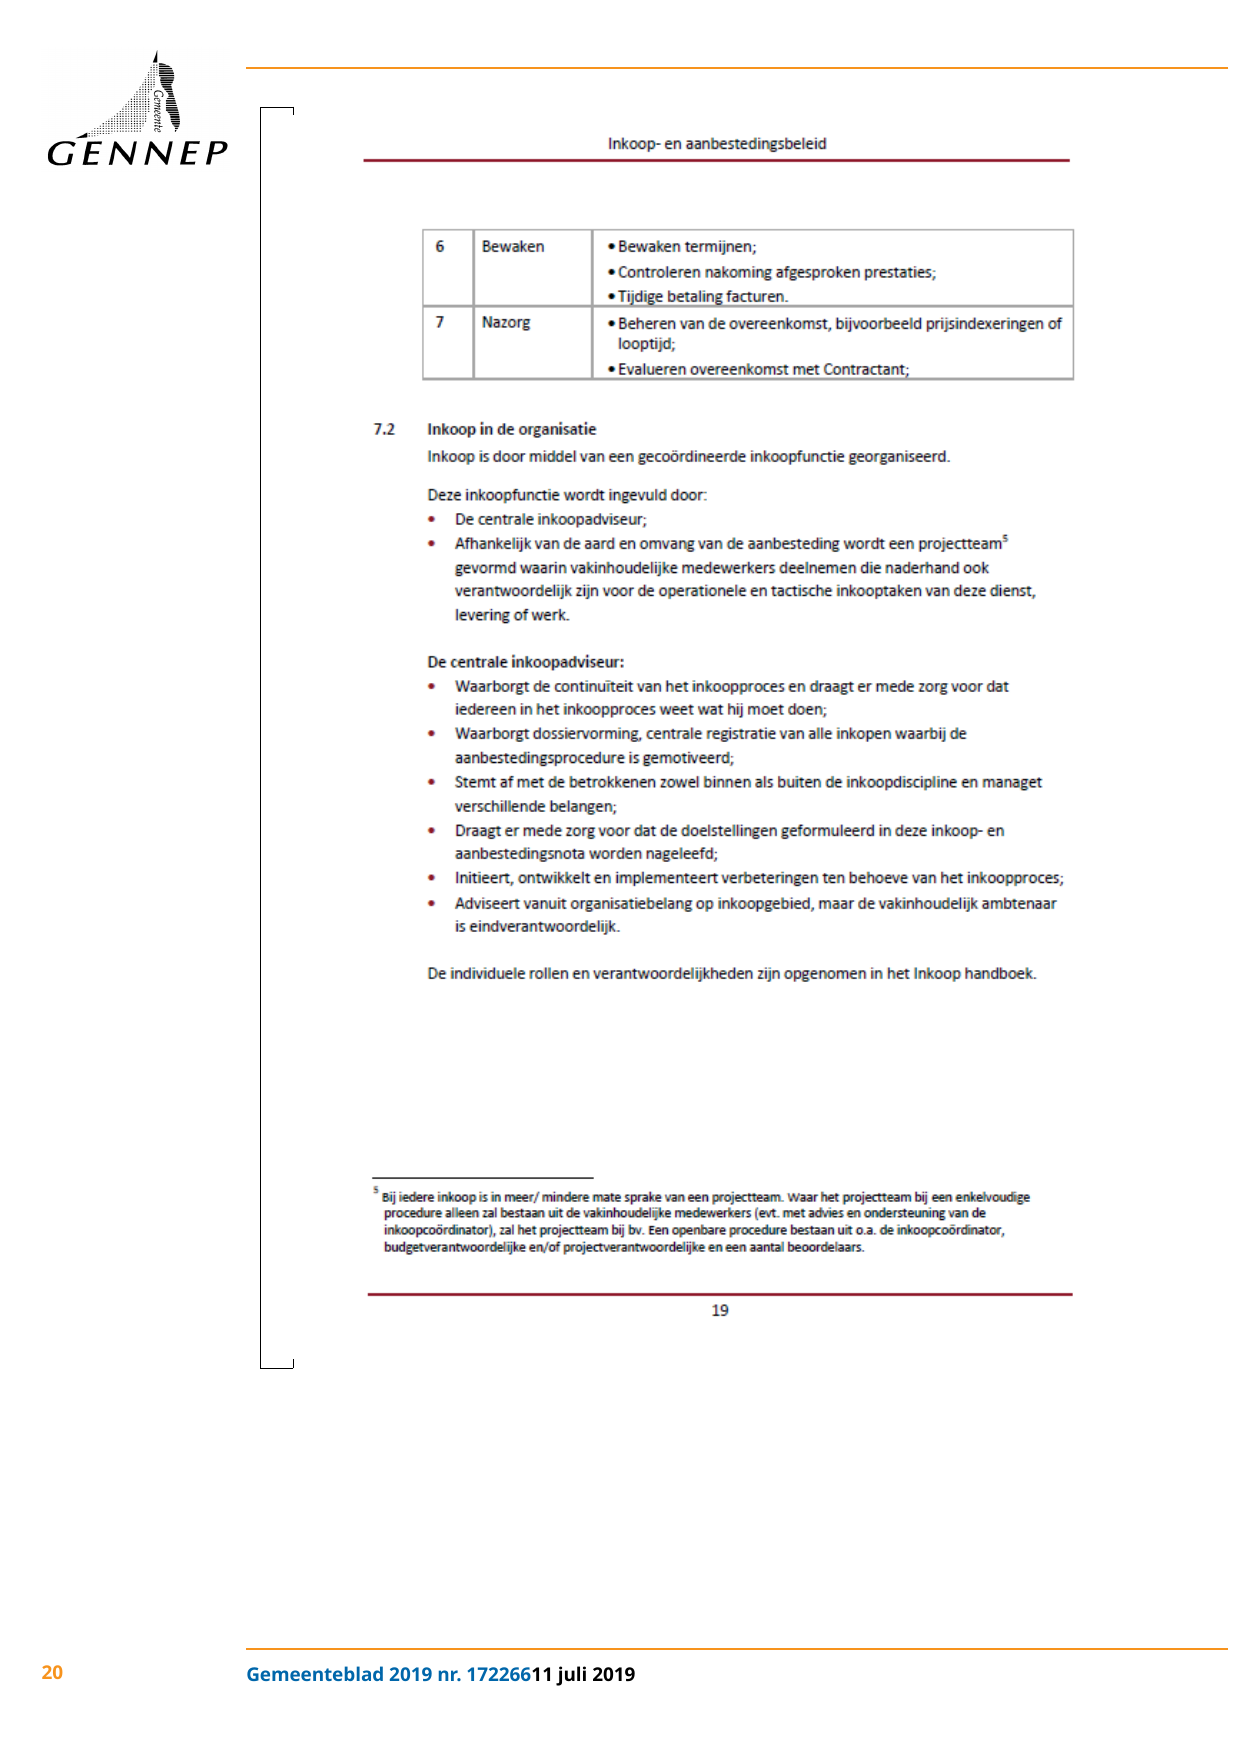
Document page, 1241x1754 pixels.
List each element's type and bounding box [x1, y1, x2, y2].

picture [268, 115, 1173, 1359]
picture [41, 47, 231, 172]
